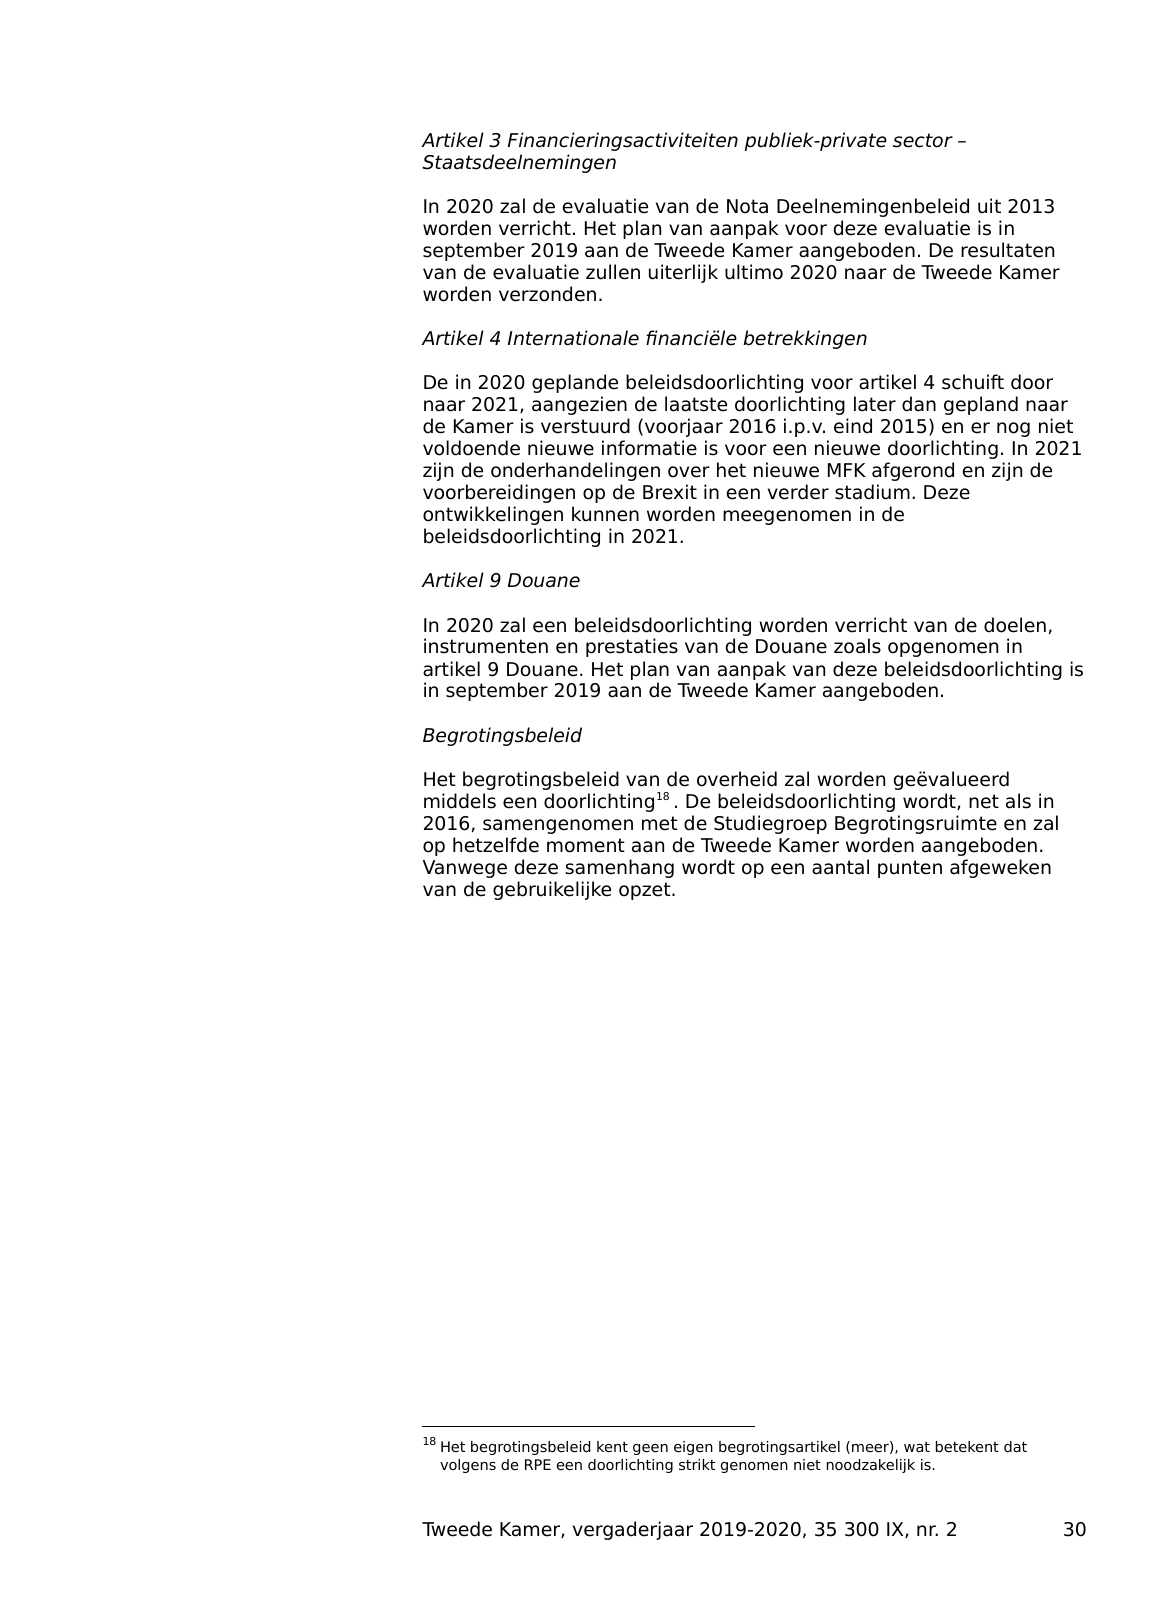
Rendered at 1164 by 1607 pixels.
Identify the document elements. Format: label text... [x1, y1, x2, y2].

subtitle Artikel 3 Financieringsactiviteiten publiek-private sector – Staatsdeelnemingen [422, 130, 1087, 174]
subtitle Artikel 4 Internationale financiële betrekkingen [422, 328, 1087, 350]
text De in 2020 geplande beleidsdoorlichting voor artikel 4 schuift door naar 2021, aangezien de laatste doorlichting later dan gepland naar de Kamer is verstuurd (voorjaar 2016 i.p.v. eind 2015) en er nog niet voldoende nieuwe informatie is voor een nieuwe doorlichting. In 2021 zijn de onderhandelingen over het nieuwe MFK afgerond en zijn de voorbereidingen op de Brexit in een verder stadium. Deze ontwikkelingen kunnen worden meegenomen in de beleidsdoorlichting in 2021. [422, 372, 1087, 548]
text Het begrotingsbeleid kent geen eigen begrotingsartikel (meer), wat betekent dat volgens de RPE een doorlichting strikt genomen niet noodzakelijk is. [422, 1435, 1087, 1474]
text In 2020 zal de evaluatie van de Nota Deelnemingenbeleid uit 2013 worden verricht. Het plan van aanpak voor deze evaluatie is in september 2019 aan de Tweede Kamer aangeboden. De resultaten van de evaluatie zullen uiterlijk ultimo 2020 naar de Tweede Kamer worden verzonden. [422, 196, 1087, 306]
text In 2020 zal een beleidsdoorlichting worden verricht van de doelen, instrumenten en prestaties van de Douane zoals opgenomen in artikel 9 Douane. Het plan van aanpak van deze beleidsdoorlichting is in september 2019 aan de Tweede Kamer aangeboden. [422, 614, 1087, 702]
text Het begrotingsbeleid van de overheid zal worden geëvalueerd middels een doorlichting. De beleidsdoorlichting wordt, net als in 2016, samengenomen met de Studiegroep Begrotingsruimte en zal op hetzelfde moment aan de Tweede Kamer worden aangeboden. Vanwege deze samenhang wordt op een aantal punten afgeweken van de gebruikelijke opzet. [422, 769, 1087, 901]
subtitle Artikel 9 Douane [422, 570, 1087, 592]
subtitle Begrotingsbeleid [422, 724, 1087, 747]
